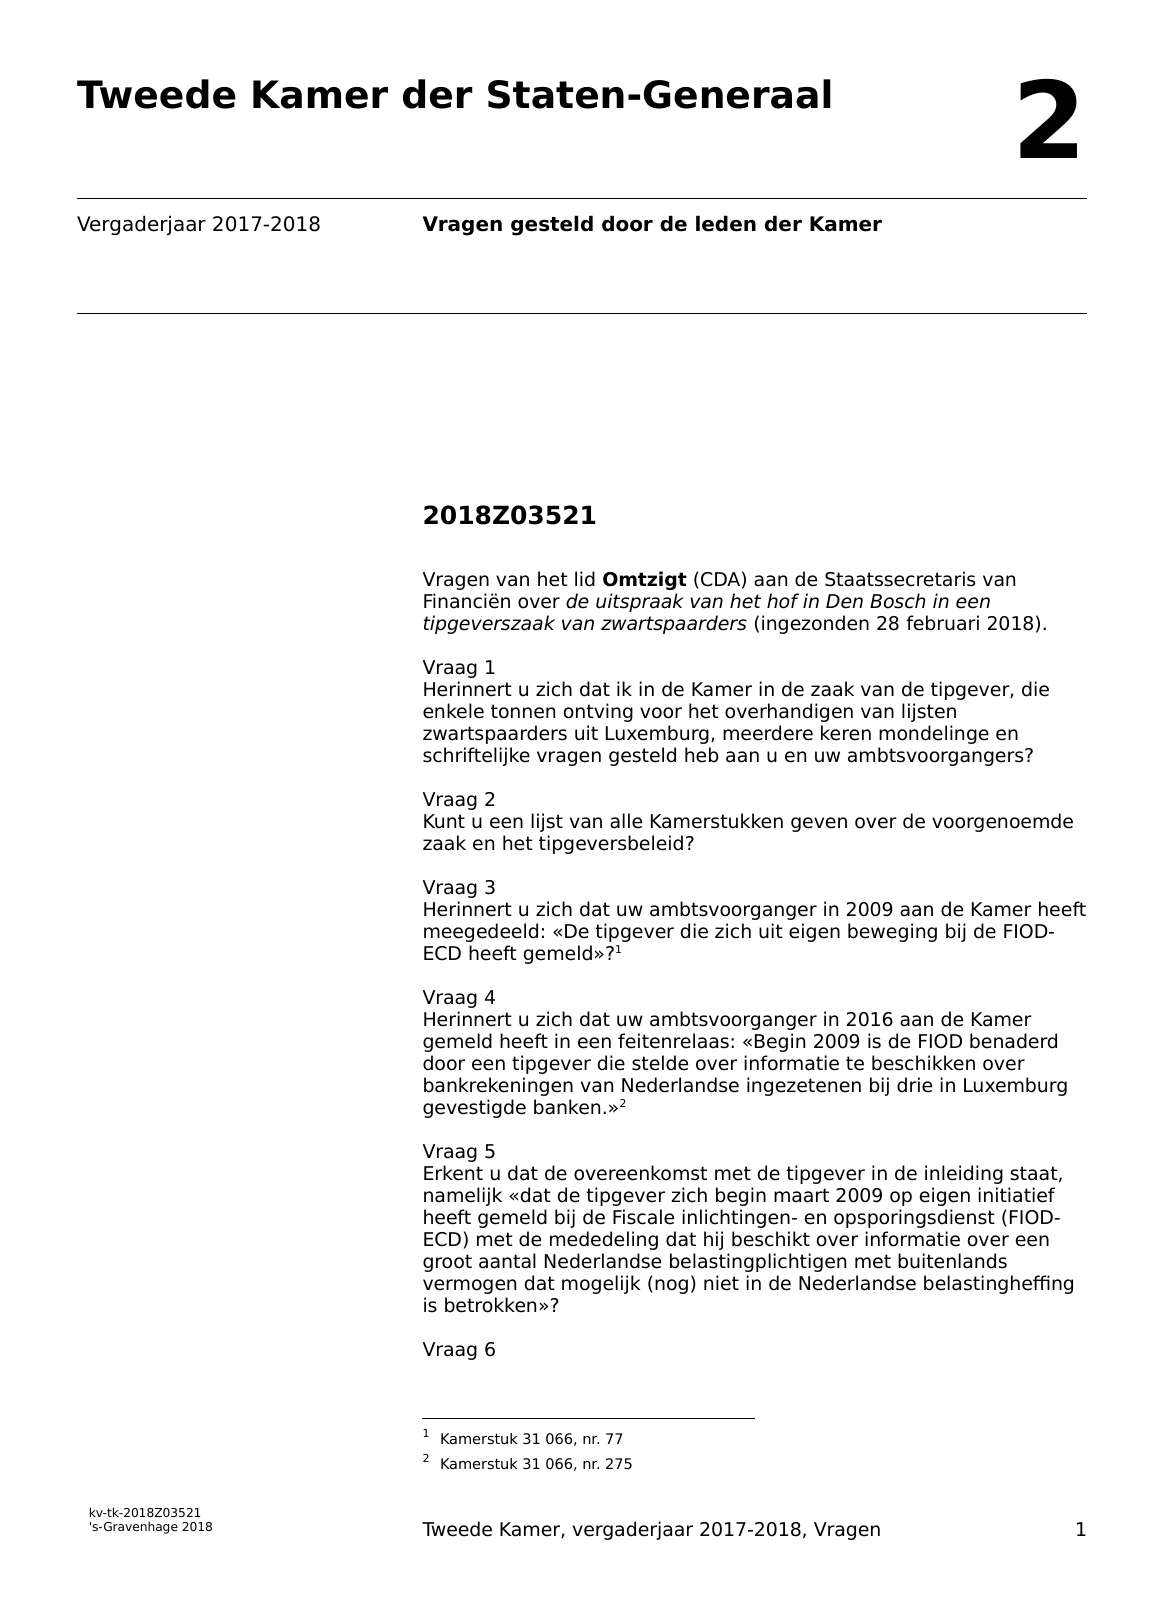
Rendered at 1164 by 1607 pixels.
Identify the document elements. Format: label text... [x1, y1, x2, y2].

text Herinnert u zich dat ik in de Kamer in de zaak van de tipgever, die enkele tonnen ontving voor het overhandigen van lijsten zwartspaarders uit Luxemburg, meerdere keren mondelinge en schriftelijke vragen gesteld heb aan u en uw ambtsvoorgangers? [422, 679, 1087, 767]
text Kamerstuk 31 066, nr. 275 [422, 1452, 1087, 1474]
table_header Tweede Kamer der Staten-Generaal [77, 59, 886, 198]
text Kamerstuk 31 066, nr. 77 [422, 1427, 1087, 1449]
text Herinnert u zich dat uw ambtsvoorganger in 2009 aan de Kamer heeft meegedeeld: «De tipgever die zich uit eigen beweging bij de FIOD-ECD heeft gemeld»? [422, 899, 1087, 965]
table_cell Vergaderjaar 2017-2018 [77, 199, 422, 313]
text kv-tk-2018Z03521 [88, 1506, 323, 1520]
text Herinnert u zich dat uw ambtsvoorganger in 2016 aan de Kamer gemeld heeft in een feitenrelaas: «Begin 2009 is de FIOD benaderd door een tipgever die stelde over informatie te beschikken over bankrekeningen van Nederlandse ingezetenen bij drie in Luxemburg gevestigde banken.» [422, 1009, 1087, 1119]
text Vraag 3 [422, 877, 1087, 899]
text 2018Z03521 [422, 501, 1087, 531]
text Vragen van het lid Omtzigt (CDA) aan de Staatssecretaris van Financiën over de uitspraak van het hof in Den Bosch in een tipgeverszaak van zwartspaarders (ingezonden 28 februari 2018). [422, 569, 1087, 635]
table_cell Vragen gesteld door de leden der Kamer [422, 199, 1087, 313]
text Vraag 6 [422, 1339, 1087, 1361]
text Vraag 2 [422, 789, 1087, 811]
text 's-Gravenhage 2018 [88, 1520, 323, 1534]
text Erkent u dat de overeenkomst met de tipgever in de inleiding staat, namelijk «dat de tipgever zich begin maart 2009 op eigen initiatief heeft gemeld bij de Fiscale inlichtingen- en opsporingsdienst (FIOD-ECD) met de mededeling dat hij beschikt over informatie over een groot aantal Nederlandse belastingplichtigen met buitenlands vermogen dat mogelijk (nog) niet in de Nederlandse belastingheffing is betrokken»? [422, 1163, 1087, 1317]
text Kunt u een lijst van alle Kamerstukken geven over de voorgenoemde zaak en het tipgeversbeleid? [422, 811, 1087, 855]
text Vraag 5 [422, 1141, 1087, 1163]
table_header 2 [886, 59, 1087, 198]
text Vraag 4 [422, 987, 1087, 1009]
text Vraag 1 [422, 657, 1087, 679]
